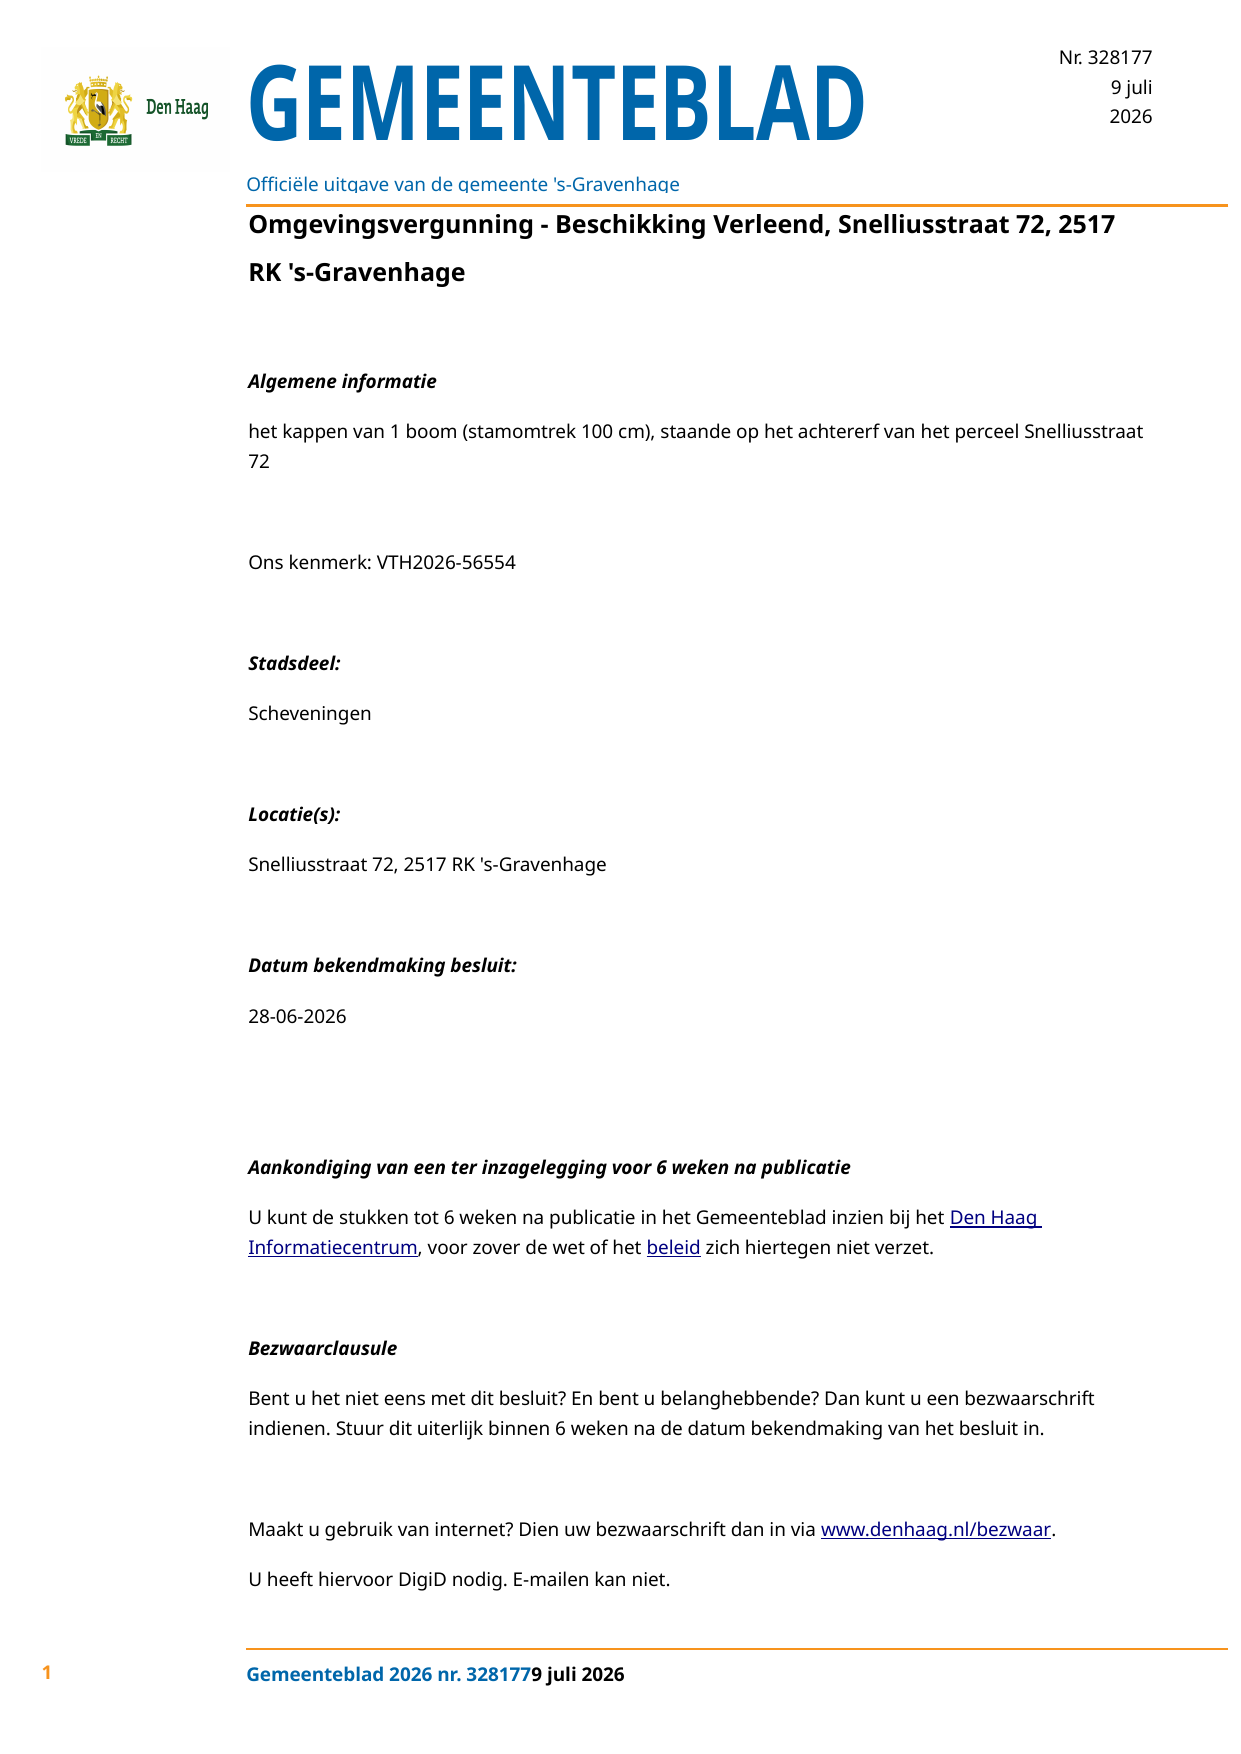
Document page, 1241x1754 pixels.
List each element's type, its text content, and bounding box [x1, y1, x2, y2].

text Bezwaarclausule [248, 1335, 1152, 1361]
text het kappen van 1 boom (stamomtrek 100 cm), staande op het achtererf van het perceel Snelliusstraat 72 [248, 419, 1152, 474]
text Snelliusstraat 72, 2517 RK 's-Gravenhage [248, 852, 1152, 877]
text Ons kenmerk: VTH2026-56554 [248, 549, 1152, 575]
text 28-06-2026 [248, 1003, 1152, 1029]
text U kunt de stukken tot 6 weken na publicatie in het Gemeenteblad inzien bij het Den Haag Informatiecentrum, voor zover de wet of het beleid zich hiertegen niet verzet. [248, 1204, 1152, 1260]
text Bent u het niet eens met dit besluit? En bent u belanghebbende? Dan kunt u een bezwaarschrift indienen. Stuur dit uiterlijk binnen 6 weken na de datum bekendmaking van het besluit in. [248, 1385, 1152, 1441]
text Omgevingsvergunning - Beschikking Verleend, Snelliusstraat 72, 2517 RK 's-Gravenhage [248, 207, 1152, 288]
text Algemene informatie [248, 368, 1152, 394]
picture [41, 47, 231, 172]
text Datum bekendmaking besluit: [248, 952, 1152, 978]
text Maakt u gebruik van internet? Dien uw bezwaarschrift dan in via www.denhaag.nl/bezwaar. [248, 1516, 1152, 1542]
text Stadsdeel: [248, 650, 1152, 676]
text Locatie(s): [248, 801, 1152, 827]
text Aankondiging van een ter inzagelegging voor 6 weken na publicatie [248, 1154, 1152, 1180]
text U heeft hiervoor DigiD nodig. E-mailen kan niet. [248, 1566, 1152, 1592]
text Scheveningen [248, 700, 1152, 726]
